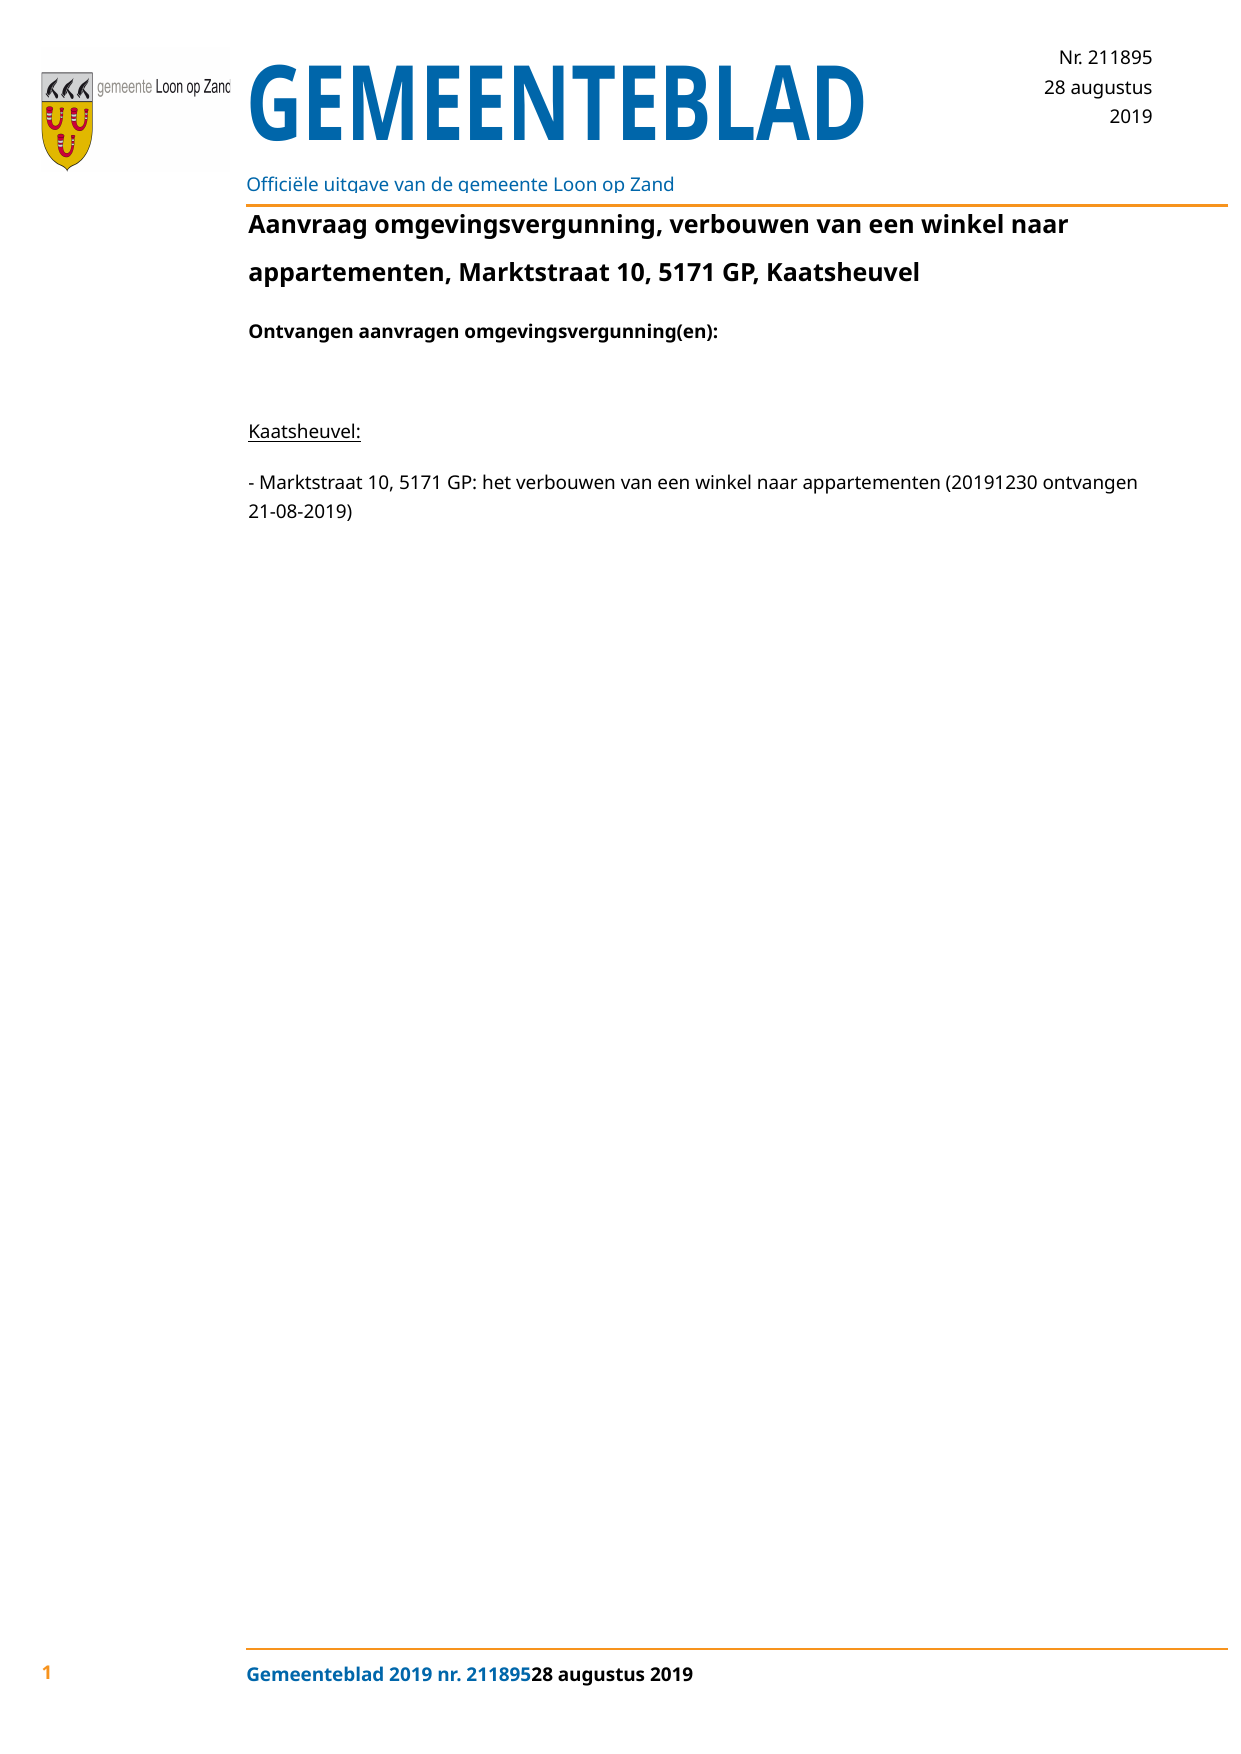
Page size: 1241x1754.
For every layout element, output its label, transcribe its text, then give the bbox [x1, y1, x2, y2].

text Ontvangen aanvragen omgevingsvergunning(en): [248, 318, 1152, 344]
text - Marktstraat 10, 5171 GP: het verbouwen van een winkel naar appartementen (20191230 ontvangen 21-08-2019) [248, 469, 1152, 524]
text Kaatsheuvel: [248, 419, 1152, 444]
text Aanvraag omgevingsvergunning, verbouwen van een winkel naar appartementen, Marktstraat 10, 5171 GP, Kaatsheuvel [248, 207, 1152, 288]
picture [41, 47, 231, 172]
